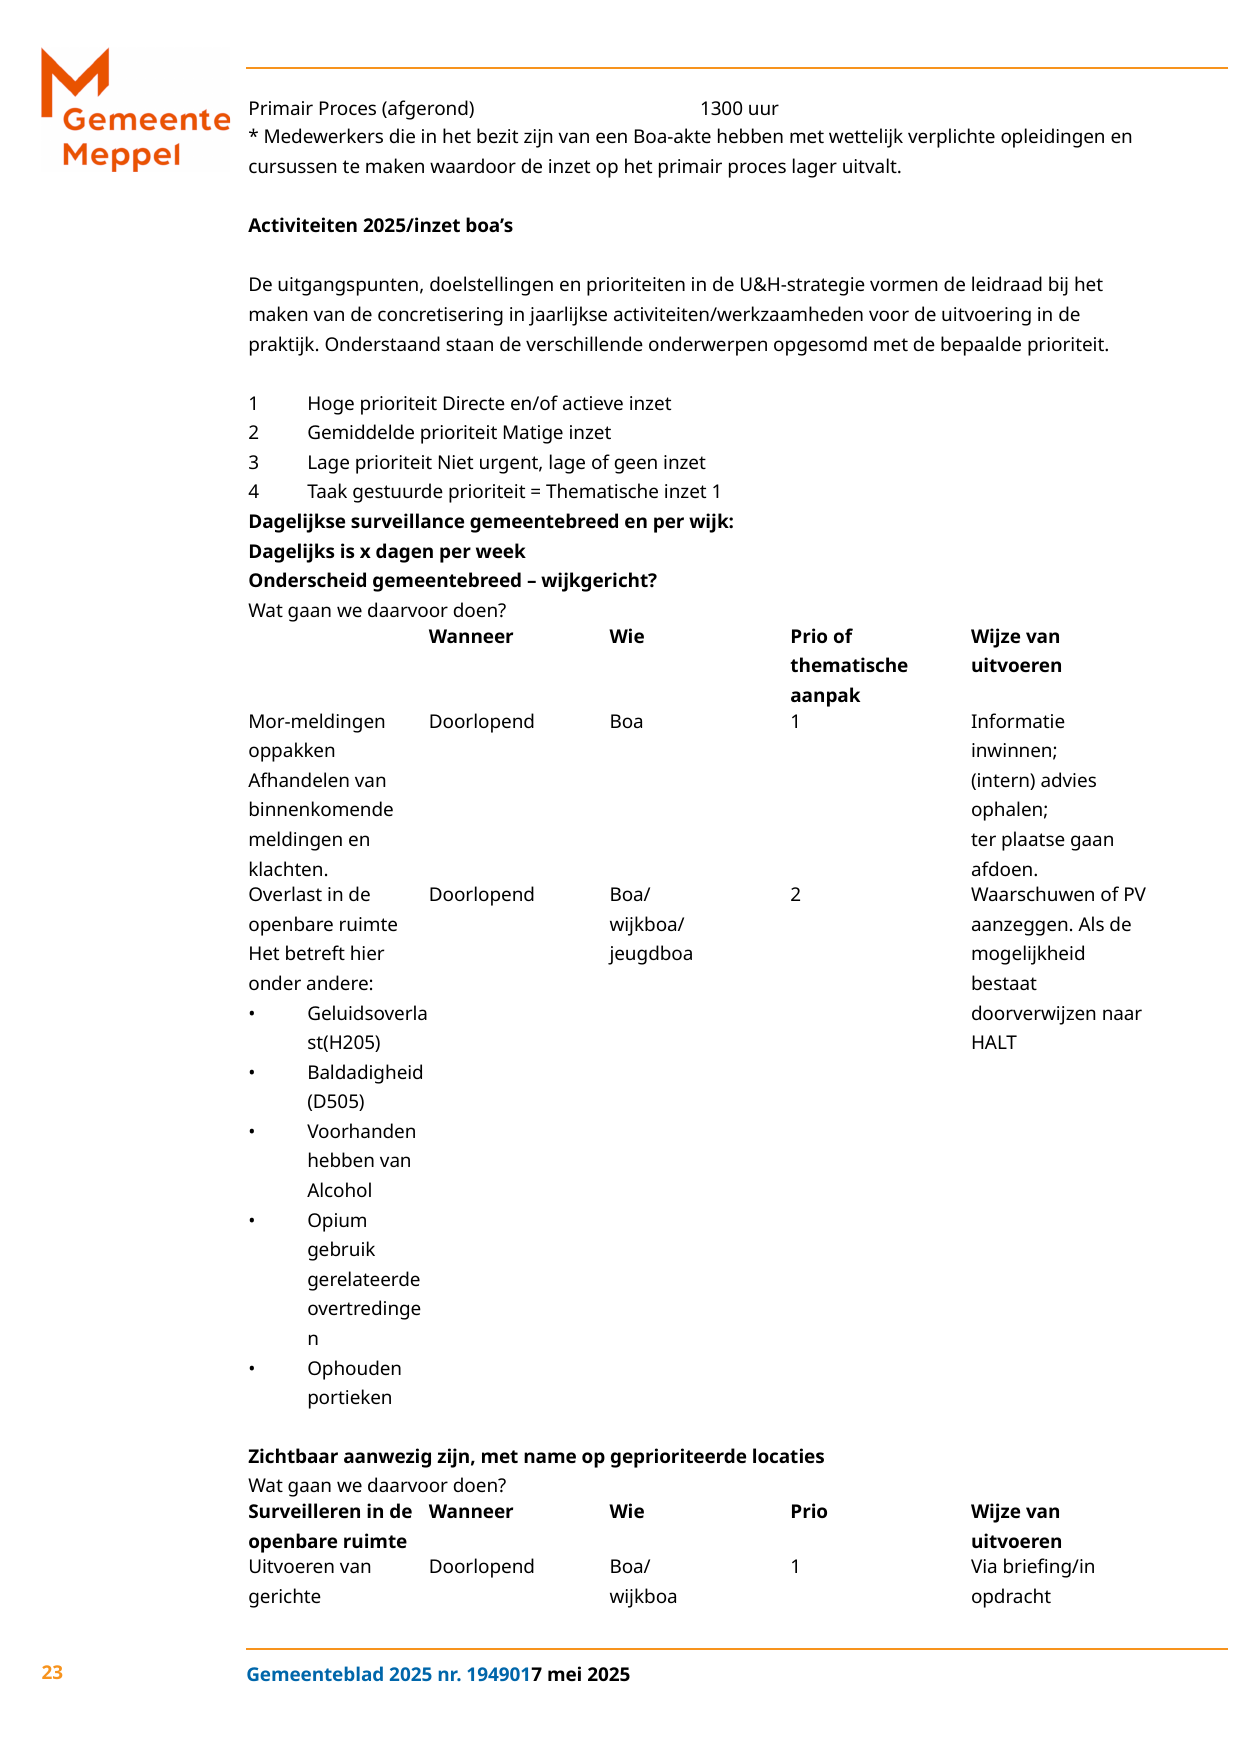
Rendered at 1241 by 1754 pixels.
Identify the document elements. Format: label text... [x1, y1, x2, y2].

table_cell Primair Proces (afgerond) [248, 95, 700, 121]
picture [41, 47, 231, 172]
table_cell Mor-meldingen oppakken Afhandelen van binnenkomende meldingen en klachten. [248, 708, 429, 881]
table_cell 2 [790, 881, 971, 1410]
table_cell Doorlopend [429, 881, 609, 1410]
table_cell Via briefing/in opdracht [971, 1554, 1152, 1609]
table_cell 1300 uur [700, 95, 1152, 121]
table_cell Wie [609, 1498, 790, 1554]
table_cell 1 [790, 708, 971, 881]
text Activiteiten 2025/inzet boa’s [248, 212, 1152, 238]
table_cell Wanneer [429, 623, 609, 708]
table_cell Doorlopend [429, 1554, 609, 1609]
table_header Dagelijkse surveillance gemeentebreed en per wijk: Dagelijks is x dagen per week Onderscheid gemeentebreed – wijkgericht? Wat gaan we daarvoor doen? [248, 509, 1152, 623]
table_cell Boa [609, 708, 790, 881]
table_cell Surveilleren in de openbare ruimte [248, 1498, 429, 1554]
table_cell Boa/ wijkboa/ jeugdboa [609, 881, 790, 1410]
list Lage prioriteit Niet urgent, lage of geen inzet [248, 449, 1152, 475]
table_cell Prio [790, 1498, 971, 1554]
list Gemiddelde prioriteit Matige inzet [248, 419, 1152, 445]
table_cell Prio of thematische aanpak [790, 623, 971, 708]
table_header Zichtbaar aanwezig zijn, met name op geprioriteerde locaties Wat gaan we daarvoor doen? [248, 1443, 1152, 1498]
table_cell Wanneer [429, 1498, 609, 1554]
table_cell 1 [790, 1554, 971, 1609]
table_cell Overlast in de openbare ruimte Het betreft hier onder andere: Geluidsoverlast(H205) Baldadigheid (D505) Voorhanden hebben van Alcohol Opium gebruik gerelateerde overtredingen Ophouden portieken [248, 881, 429, 1410]
table_cell Waarschuwen of PV aanzeggen. Als de mogelijkheid bestaat doorverwijzen naar HALT [971, 881, 1152, 1410]
table_cell Informatie inwinnen; (intern) advies ophalen; ter plaatse gaan afdoen. [971, 708, 1152, 881]
table_cell [248, 623, 429, 708]
text * Medewerkers die in het bezit zijn van een Boa-akte hebben met wettelijk verplichte opleidingen en cursussen te maken waardoor de inzet op het primair proces lager uitvalt. [248, 124, 1152, 179]
table_cell Wijze van uitvoeren [971, 1498, 1152, 1554]
table_cell Doorlopend [429, 708, 609, 881]
table_cell Wie [609, 623, 790, 708]
table_cell Wijze van uitvoeren [971, 623, 1152, 708]
table_cell Boa/ wijkboa [609, 1554, 790, 1609]
text De uitgangspunten, doelstellingen en prioriteiten in de U&H-strategie vormen de leidraad bij het maken van de concretisering in jaarlijkse activiteiten/werkzaamheden voor de uitvoering in de praktijk. Onderstaand staan de verschillende onderwerpen opgesomd met de bepaalde prioriteit. [248, 272, 1152, 357]
table_cell Uitvoeren van gerichte [248, 1554, 429, 1609]
list Hoge prioriteit Directe en/of actieve inzet [248, 390, 1152, 416]
list Taak gestuurde prioriteit = Thematische inzet 1 [248, 479, 1152, 504]
